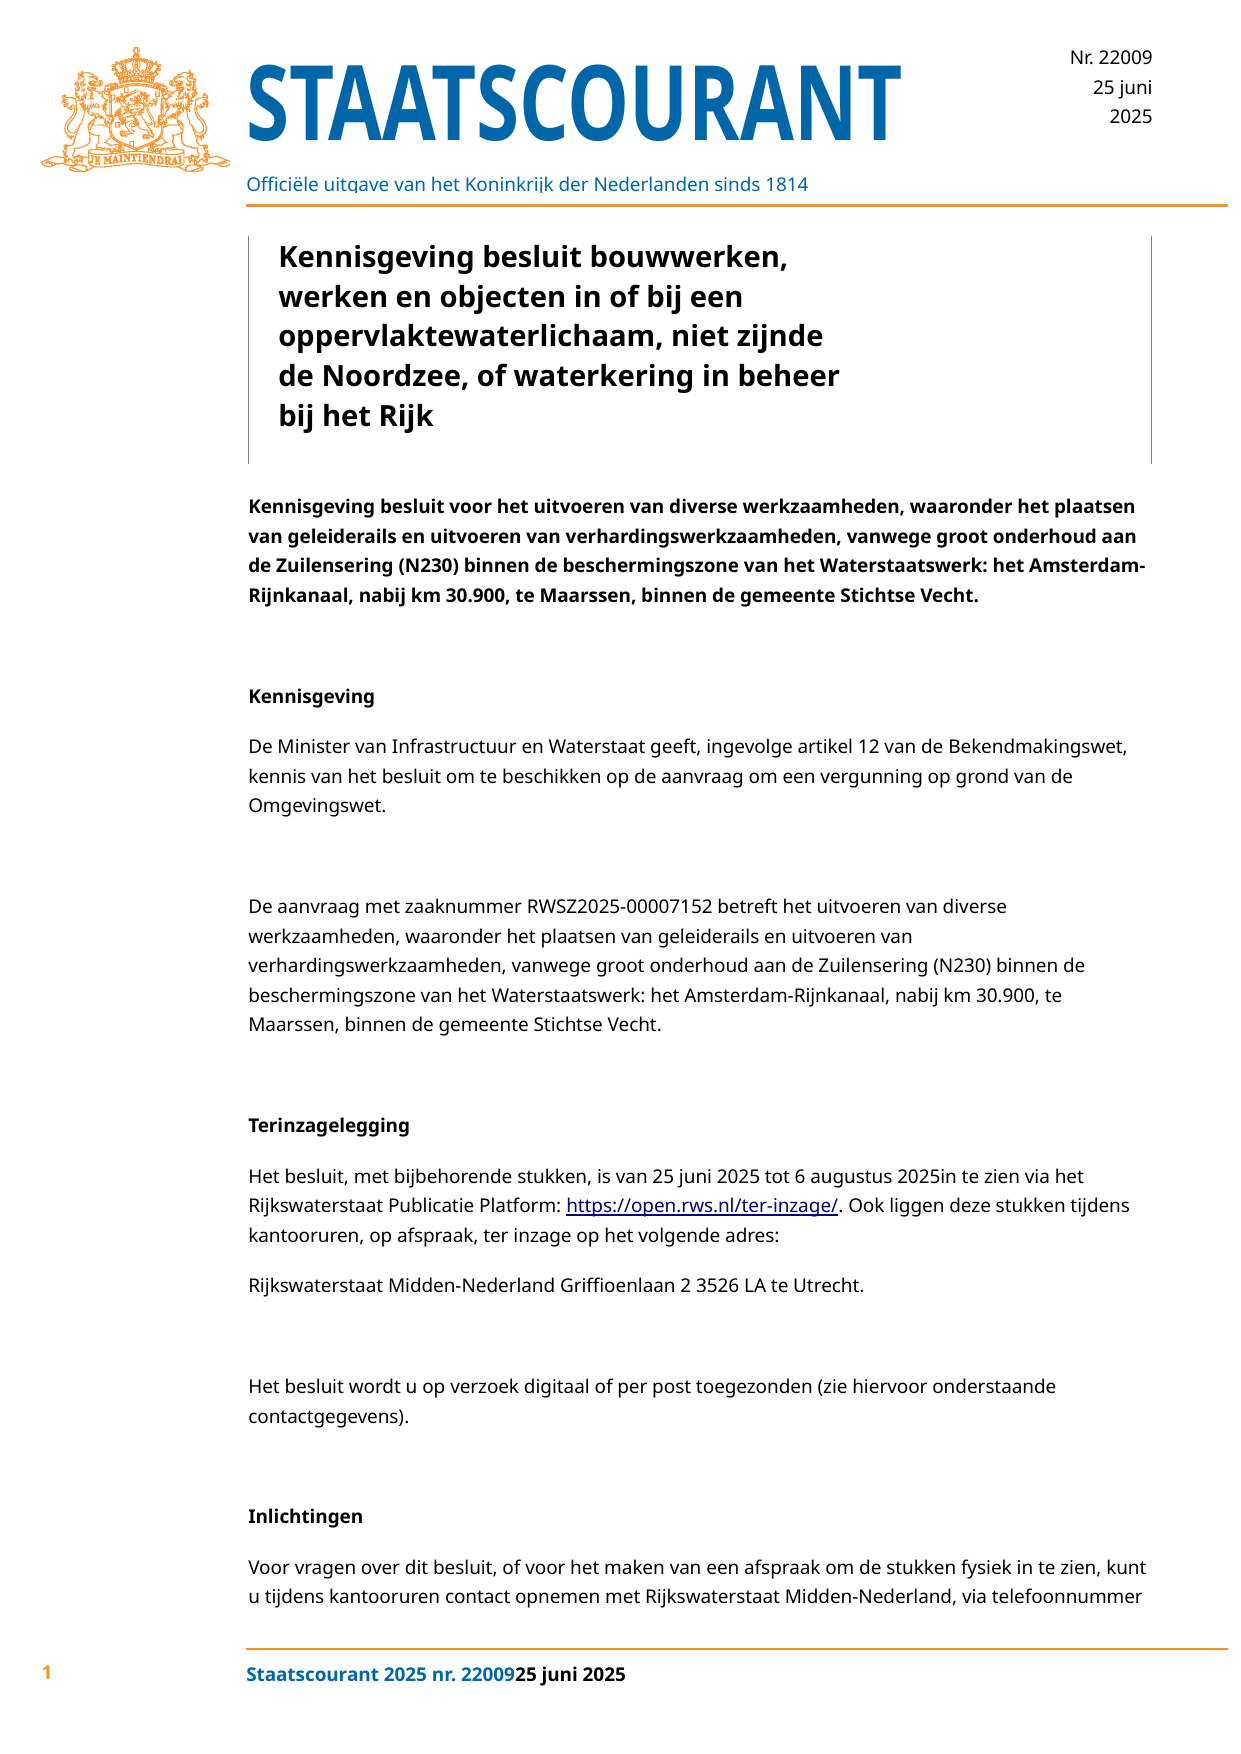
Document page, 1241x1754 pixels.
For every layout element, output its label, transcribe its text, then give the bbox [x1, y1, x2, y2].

text De aanvraag met zaaknummer RWSZ2025-00007152 betreft het uitvoeren van diverse werkzaamheden, waaronder het plaatsen van geleiderails en uitvoeren van verhardingswerkzaamheden, vanwege groot onderhoud aan de Zuilensering (N230) binnen de beschermingszone van het Waterstaatswerk: het Amsterdam-Rijnkanaal, nabij km 30.900, te Maarssen, binnen de gemeente Stichtse Vecht. [248, 893, 1152, 1037]
table_header Kennisgeving besluit bouwwerken, werken en objecten in of bij een oppervlaktewaterlichaam, niet zijnde de Noordzee, of waterkering in beheer bij het Rijk [249, 236, 850, 464]
picture [912, 236, 1090, 414]
text Voor vragen over dit besluit, of voor het maken van een afspraak om de stukken fysiek in te zien, kunt u tijdens kantooruren contact opnemen met Rijkswaterstaat Midden-Nederland, via telefoonnummer [248, 1554, 1152, 1609]
table_header [850, 236, 912, 413]
text Het besluit wordt u op verzoek digitaal of per post toegezonden (zie hiervoor onderstaande contactgegevens). [248, 1373, 1152, 1429]
table_header [1090, 236, 1151, 413]
text Terinzagelegging [248, 1112, 1152, 1138]
text Inlichtingen [248, 1504, 1152, 1529]
text Rijkswaterstaat Midden-Nederland Griffioenlaan 2 3526 LA te Utrecht. [248, 1272, 1152, 1298]
picture [41, 47, 231, 172]
text Kennisgeving besluit voor het uitvoeren van diverse werkzaamheden, waaronder het plaatsen van geleiderails en uitvoeren van verhardingswerkzaamheden, vanwege groot onderhoud aan de Zuilensering (N230) binnen de beschermingszone van het Waterstaatswerk: het Amsterdam-Rijnkanaal, nabij km 30.900, te Maarssen, binnen de gemeente Stichtse Vecht. [248, 493, 1152, 608]
table_header [850, 414, 1151, 464]
text Het besluit, met bijbehorende stukken, is van 25 juni 2025 tot 6 augustus 2025in te zien via het Rijkswaterstaat Publicatie Platform: https://open.rws.nl/ter-inzage/. Ook liggen deze stukken tijdens kantooruren, op afspraak, ter inzage op het volgende adres: [248, 1163, 1152, 1248]
text Kennisgeving [248, 683, 1152, 709]
text De Minister van Infrastructuur en Waterstaat geeft, ingevolge artikel 12 van de Bekendmakingswet, kennis van het besluit om te beschikken op de aanvraag om een vergunning op grond van de Omgevingswet. [248, 733, 1152, 818]
